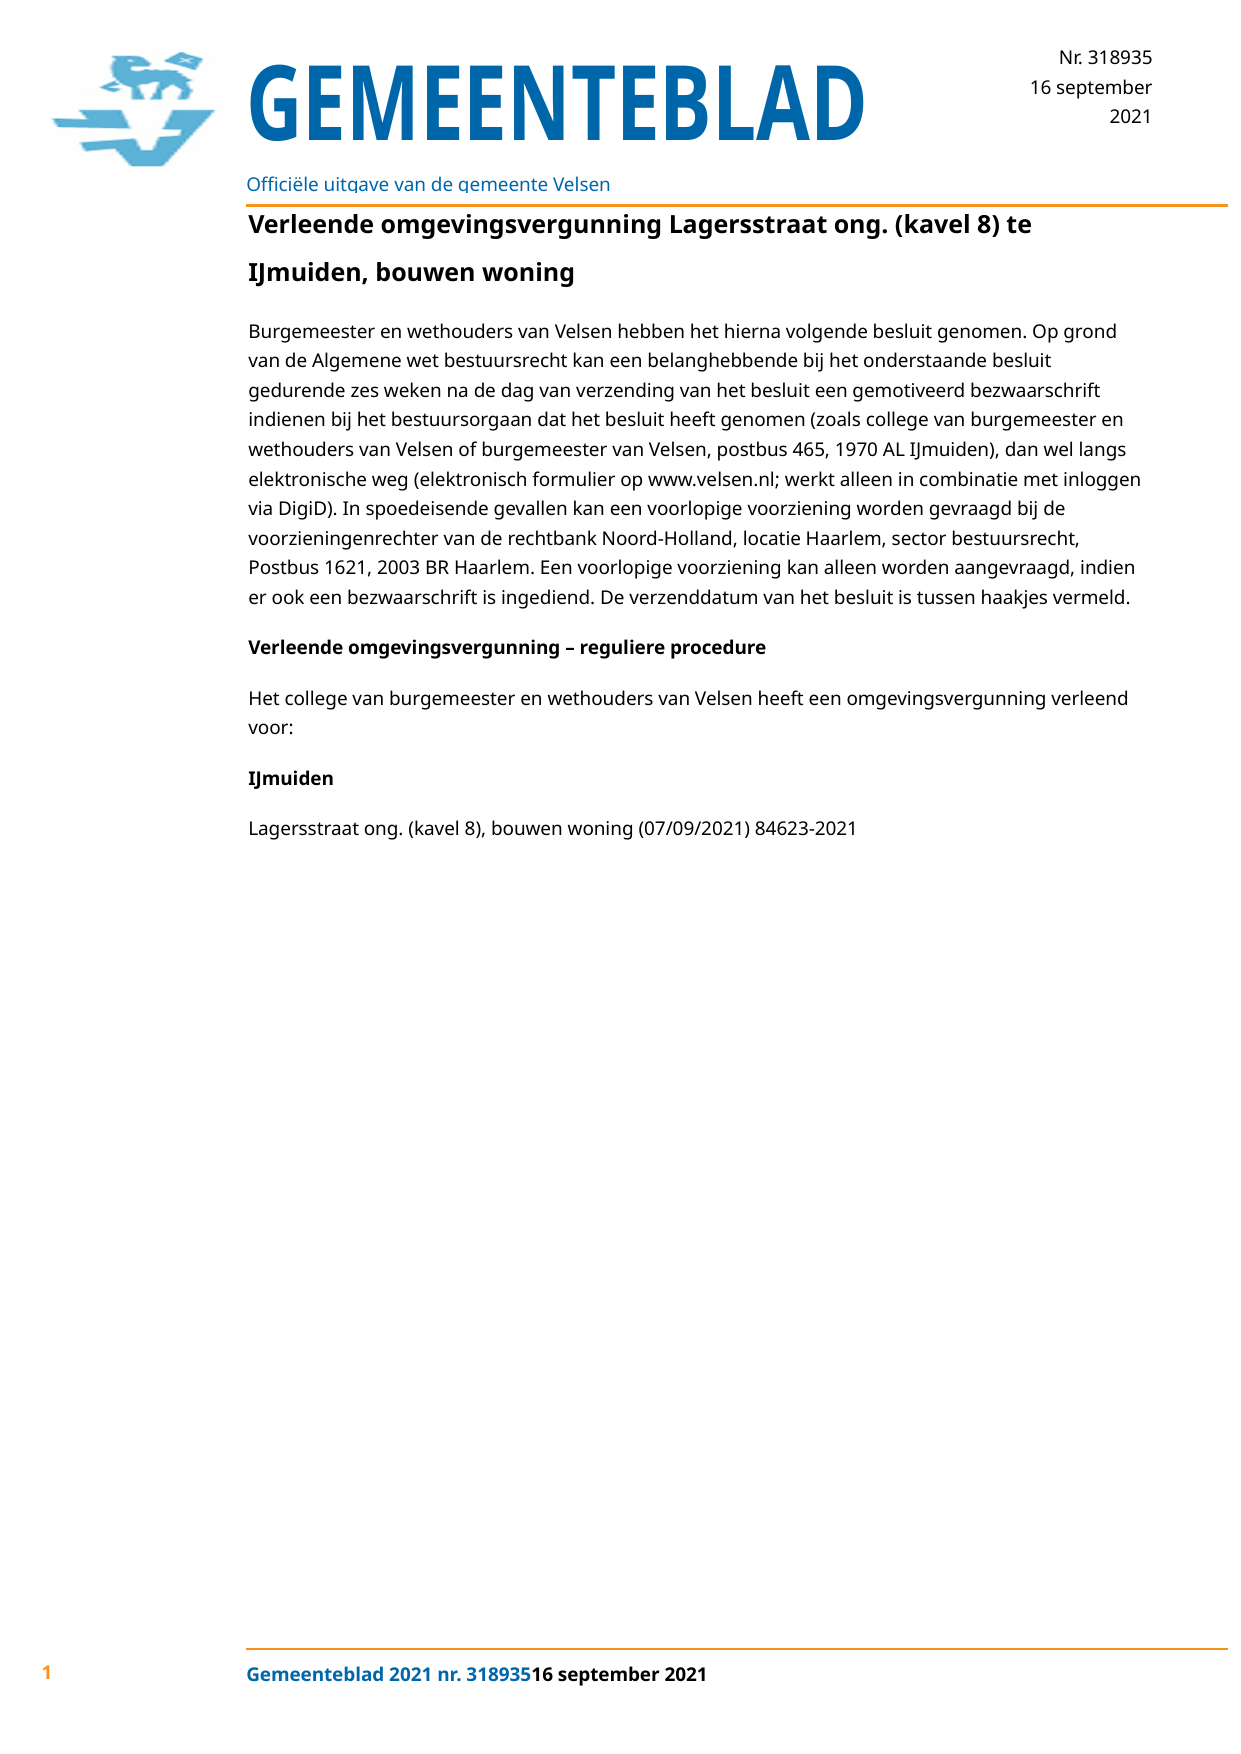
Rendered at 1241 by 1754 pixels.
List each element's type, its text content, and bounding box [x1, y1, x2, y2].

text Verleende omgevingsvergunning – reguliere procedure [248, 634, 1152, 660]
picture [41, 47, 231, 172]
text Verleende omgevingsvergunning Lagersstraat ong. (kavel 8) te IJmuiden, bouwen woning [248, 207, 1152, 288]
text Lagersstraat ong. (kavel 8), bouwen woning (07/09/2021) 84623-2021 [248, 815, 1152, 841]
text IJmuiden [248, 765, 1152, 791]
text Burgemeester en wethouders van Velsen hebben het hierna volgende besluit genomen. Op grond van de Algemene wet bestuursrecht kan een belanghebbende bij het onderstaande besluit gedurende zes weken na de dag van verzending van het besluit een gemotiveerd bezwaarschrift indienen bij het bestuursorgaan dat het besluit heeft genomen (zoals college van burgemeester en wethouders van Velsen of burgemeester van Velsen, postbus 465, 1970 AL IJmuiden), dan wel langs elektronische weg (elektronisch formulier op www.velsen.nl; werkt alleen in combinatie met inloggen via DigiD). In spoedeisende gevallen kan een voorlopige voorziening worden gevraagd bij de voorzieningenrechter van de rechtbank Noord-Holland, locatie Haarlem, sector bestuursrecht, Postbus 1621, 2003 BR Haarlem. Een voorlopige voorziening kan alleen worden aangevraagd, indien er ook een bezwaarschrift is ingediend. De verzenddatum van het besluit is tussen haakjes vermeld. [248, 318, 1152, 610]
text Het college van burgemeester en wethouders van Velsen heeft een omgevingsvergunning verleend voor: [248, 685, 1152, 740]
